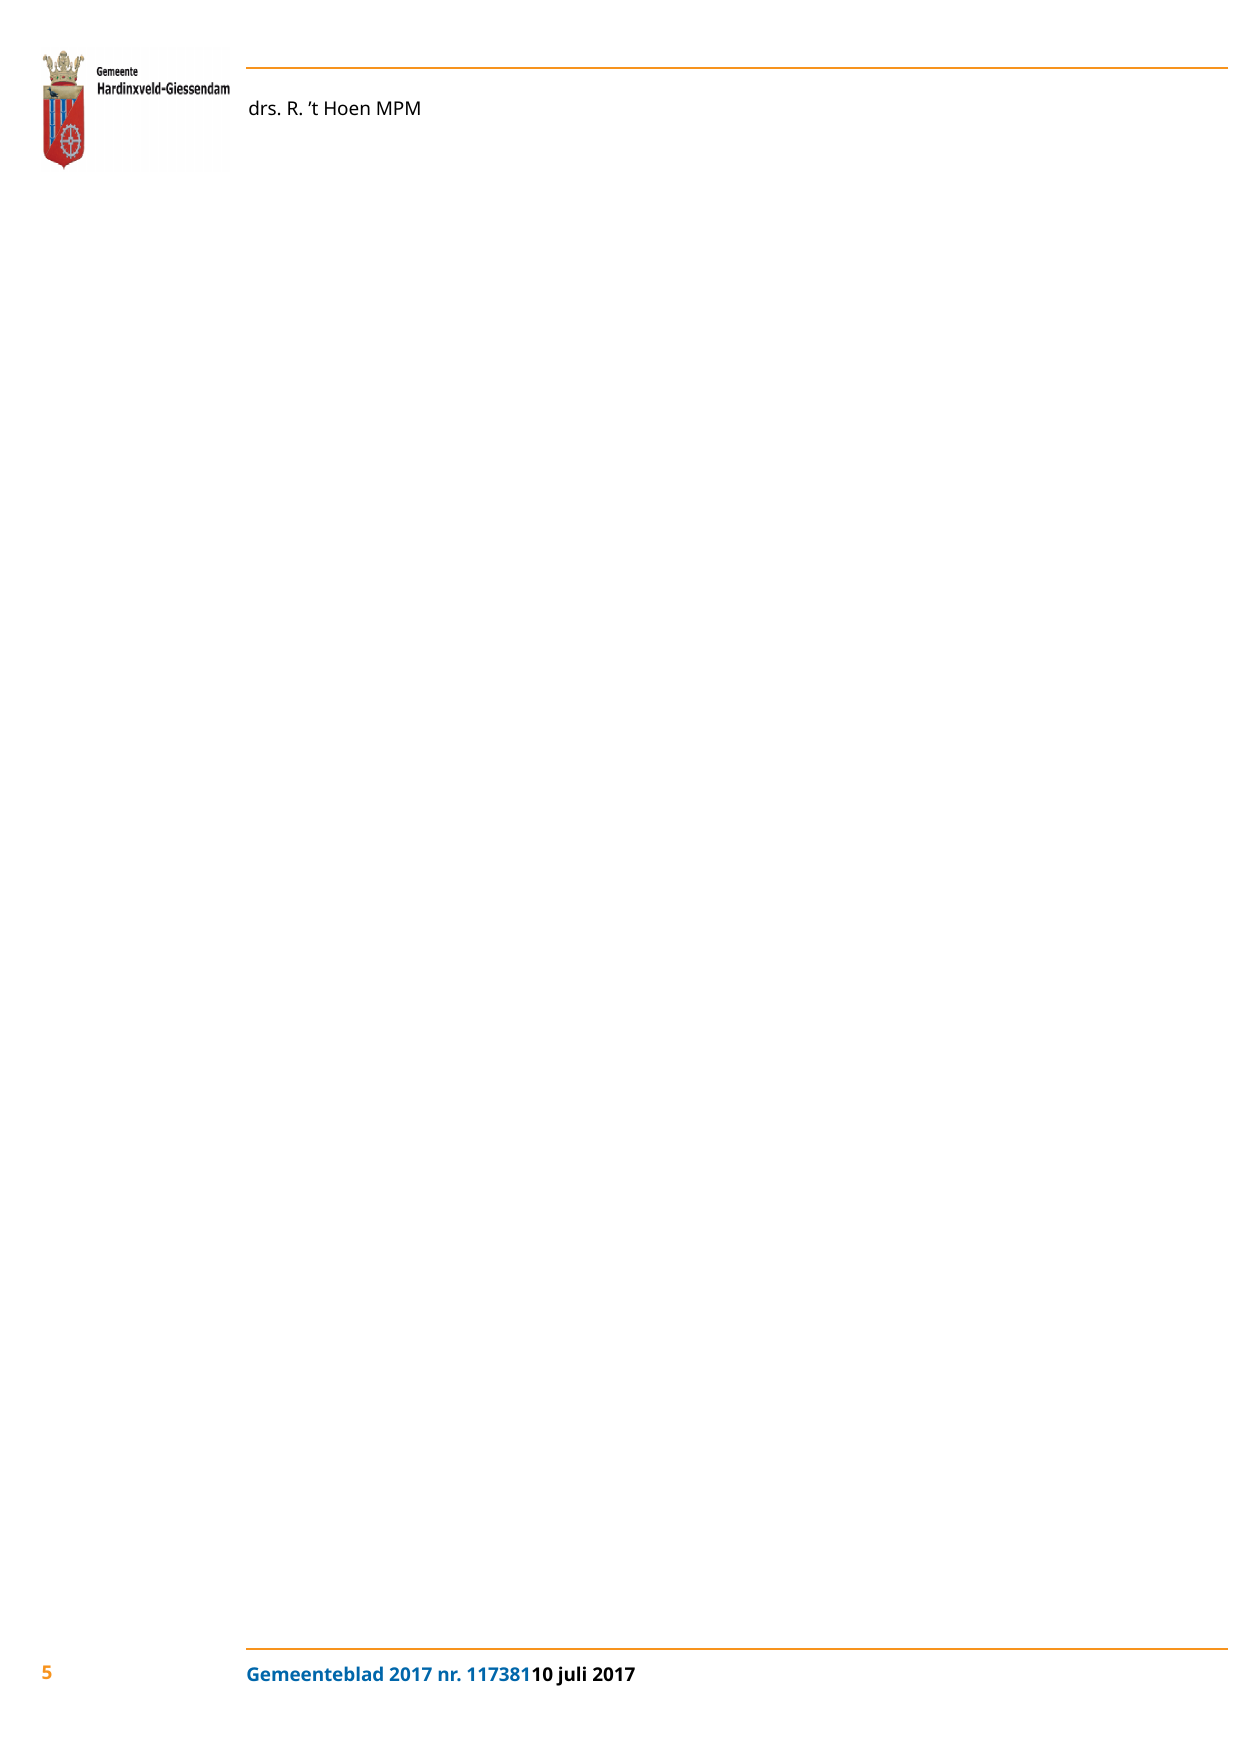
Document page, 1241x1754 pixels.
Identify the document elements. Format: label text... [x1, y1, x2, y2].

text drs. R. ’t Hoen MPM [248, 95, 1152, 121]
picture [41, 47, 231, 172]
